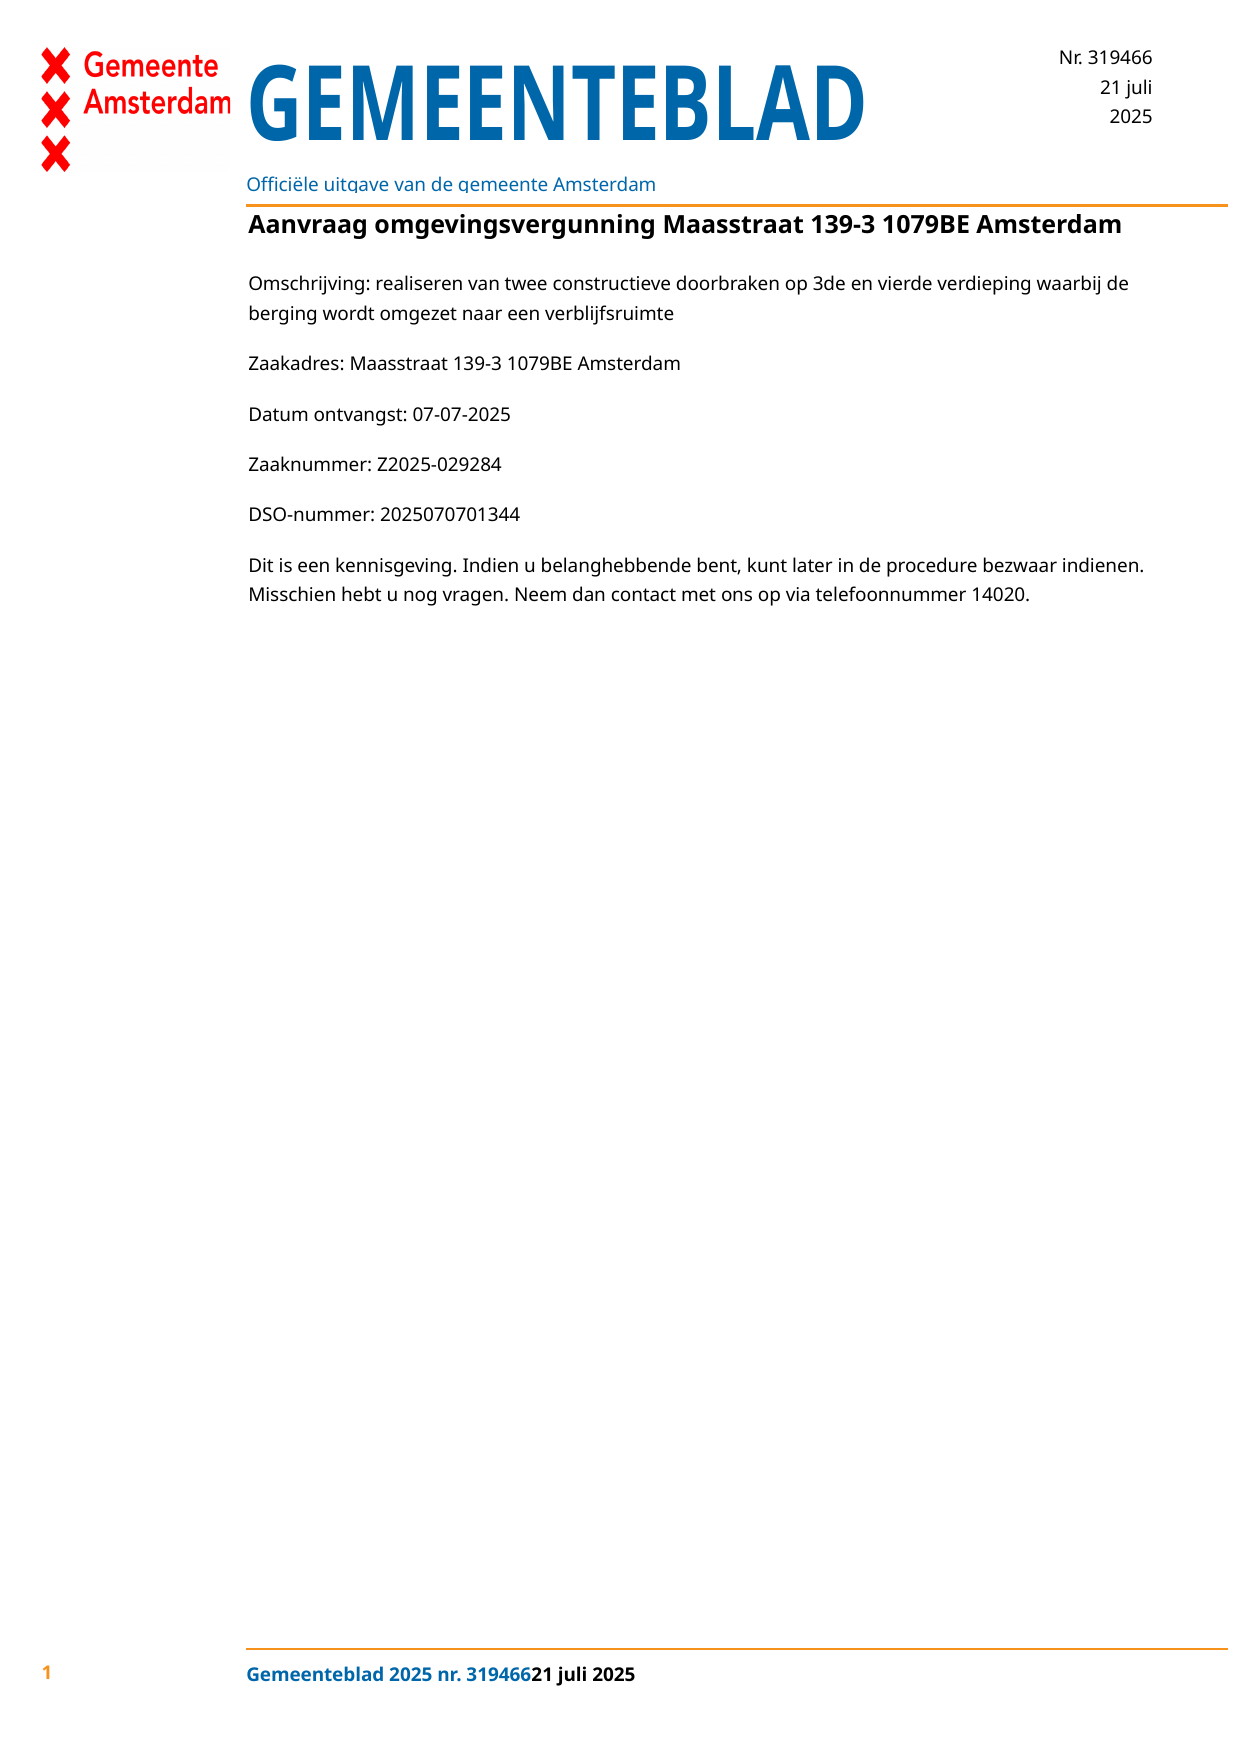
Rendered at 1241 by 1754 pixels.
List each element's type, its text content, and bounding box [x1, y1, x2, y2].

picture [41, 47, 231, 172]
text Datum ontvangst: 07-07-2025 [248, 401, 1152, 426]
text DSO-nummer: 2025070701344 [248, 502, 1152, 527]
text Aanvraag omgevingsvergunning Maasstraat 139-3 1079BE Amsterdam [248, 207, 1152, 241]
text Omschrijving: realiseren van twee constructieve doorbraken op 3de en vierde verdieping waarbij de berging wordt omgezet naar een verblijfsruimte [248, 270, 1152, 326]
text Zaakadres: Maasstraat 139-3 1079BE Amsterdam [248, 350, 1152, 376]
text Zaaknummer: Z2025-029284 [248, 451, 1152, 477]
text Dit is een kennisgeving. Indien u belanghebbende bent, kunt later in de procedure bezwaar indienen. Misschien hebt u nog vragen. Neem dan contact met ons op via telefoonnummer 14020. [248, 552, 1152, 607]
